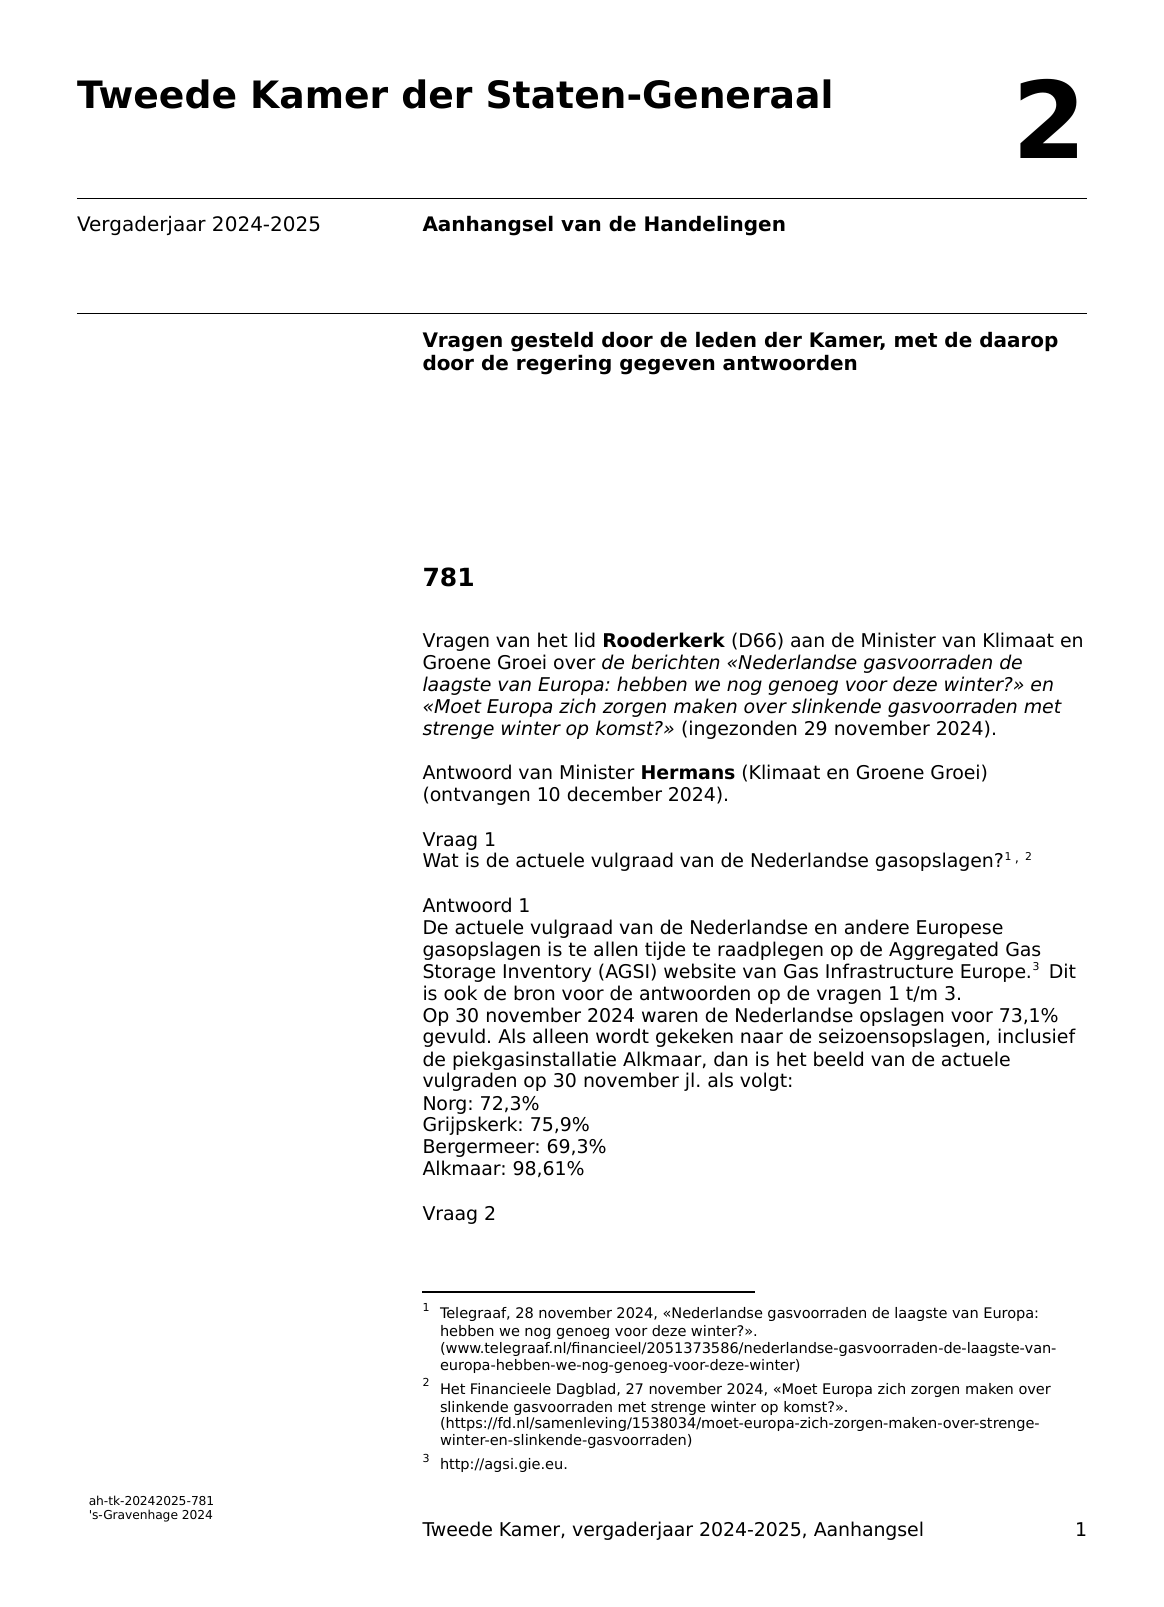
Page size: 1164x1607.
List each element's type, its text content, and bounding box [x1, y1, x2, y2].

text 's-Gravenhage 2024 [88, 1508, 323, 1522]
table_cell Vragen gesteld door de leden der Kamer, met de daarop door de regering gegeven antwoorden [422, 314, 1087, 375]
text Grijpskerk: 75,9% [422, 1114, 1087, 1136]
text Antwoord 1 [422, 894, 1087, 917]
table_cell Vergaderjaar 2024-2025 [77, 199, 422, 313]
text Bergermeer: 69,3% [422, 1136, 1087, 1158]
text De actuele vulgraad van de Nederlandse en andere Europese gasopslagen is te allen tijde te raadplegen op de Aggregated Gas Storage Inventory (AGSI) website van Gas Infrastructure Europe. Dit is ook de bron voor de antwoorden op de vragen 1 t/m 3. [422, 917, 1087, 1004]
text Vragen van het lid Rooderkerk (D66) aan de Minister van Klimaat en Groene Groei over de berichten «Nederlandse gasvoorraden de laagste van Europa: hebben we nog genoeg voor deze winter?» en «Moet Europa zich zorgen maken over slinkende gasvoorraden met strenge winter op komst?» (ingezonden 29 november 2024). [422, 630, 1087, 740]
text Alkmaar: 98,61% [422, 1158, 1087, 1180]
text ah-tk-20242025-781 [88, 1494, 323, 1508]
table_cell [77, 314, 422, 375]
table_header 2 [886, 59, 1087, 198]
text Telegraaf, 28 november 2024, «Nederlandse gasvoorraden de laagste van Europa: hebben we nog genoeg voor deze winter?». (www.telegraaf.nl/financieel/2051373586/nederlandse-gasvoorraden-de-laagste-van-europa-hebben-we-nog-genoeg-voor-deze-winter) [422, 1301, 1087, 1374]
text http://agsi.gie.eu. [422, 1452, 1087, 1474]
text Het Financieele Dagblad, 27 november 2024, «Moet Europa zich zorgen maken over slinkende gasvoorraden met strenge winter op komst?». (https://fd.nl/samenleving/1538034/moet-europa-zich-zorgen-maken-over-strenge-winter-en-slinkende-gasvoorraden) [422, 1377, 1087, 1449]
text Vraag 2 [422, 1202, 1087, 1224]
text Wat is de actuele vulgraad van de Nederlandse gasopslagen?, [422, 850, 1087, 872]
table_header Tweede Kamer der Staten-Generaal [77, 59, 886, 198]
text Antwoord van Minister Hermans (Klimaat en Groene Groei) (ontvangen 10 december 2024). [422, 762, 1087, 806]
table_cell Aanhangsel van de Handelingen [422, 199, 1087, 313]
text Vraag 1 [422, 828, 1087, 850]
text Norg: 72,3% [422, 1092, 1087, 1114]
text Op 30 november 2024 waren de Nederlandse opslagen voor 73,1% gevuld. Als alleen wordt gekeken naar de seizoensopslagen, inclusief de piekgasinstallatie Alkmaar, dan is het beeld van de actuele vulgraden op 30 november jl. als volgt: [422, 1004, 1087, 1092]
text 781 [422, 563, 1087, 592]
